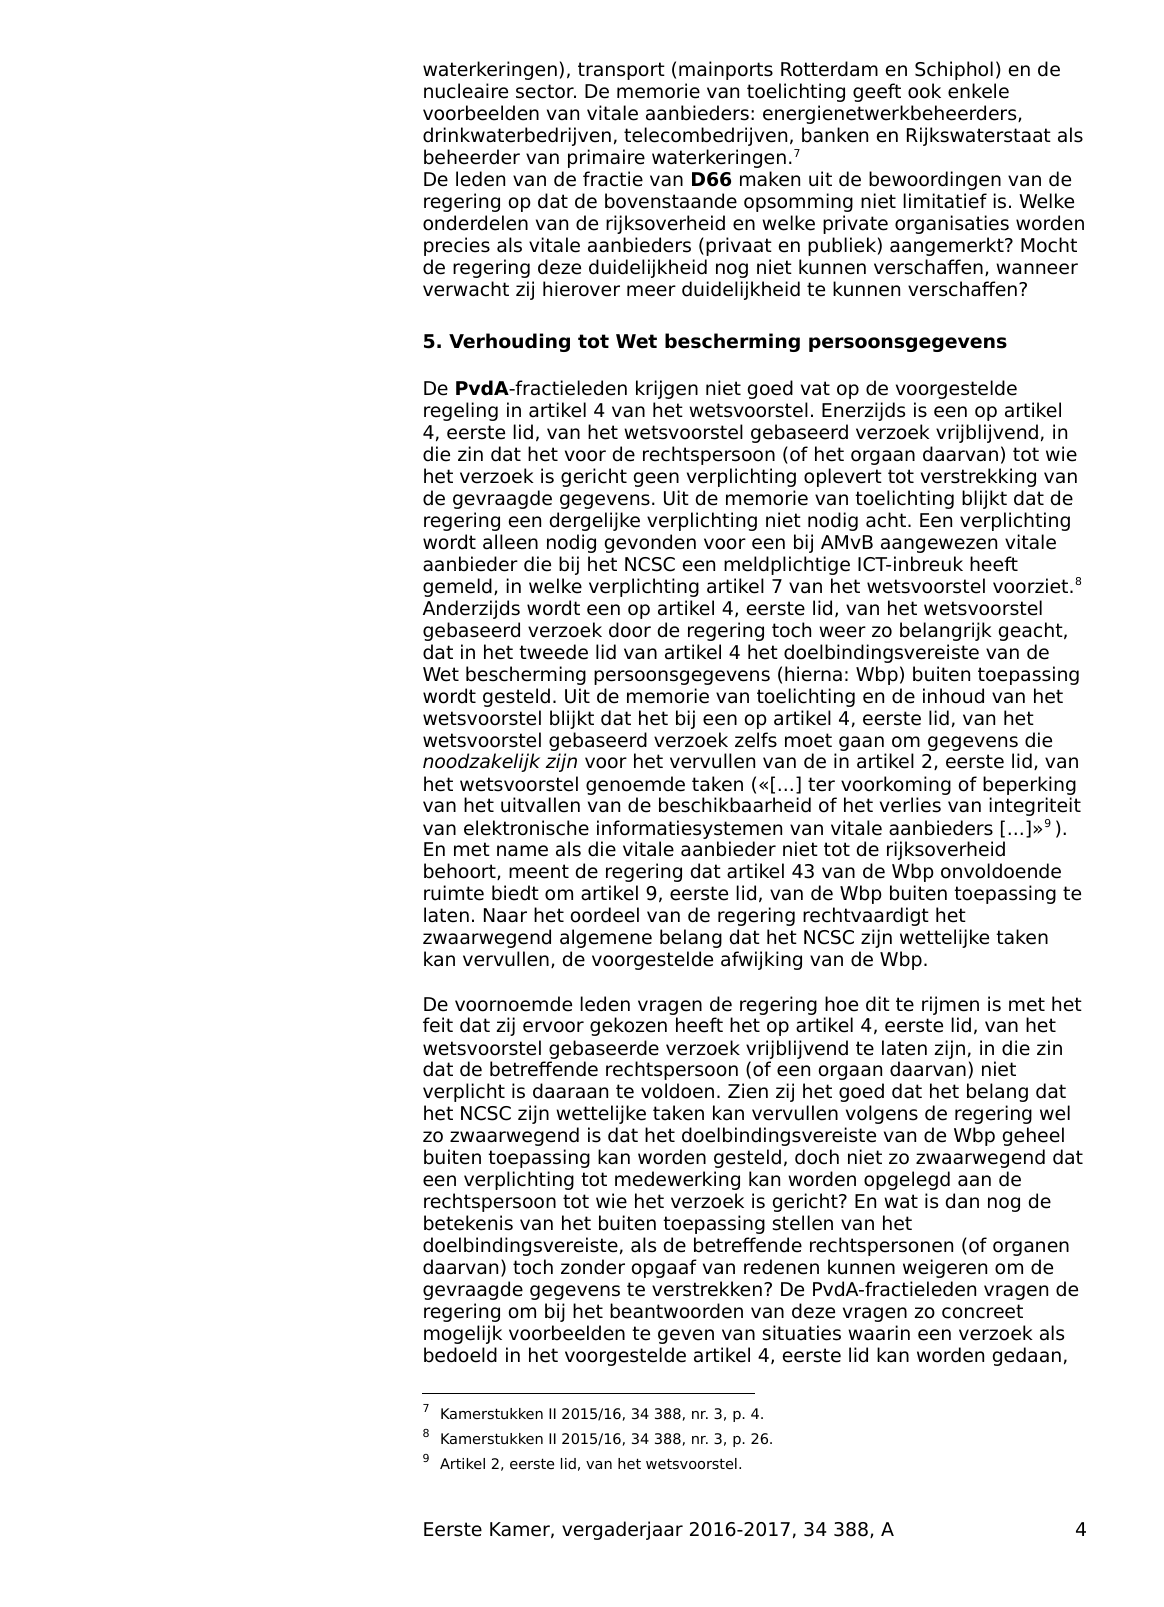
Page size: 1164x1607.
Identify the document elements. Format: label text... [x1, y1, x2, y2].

text Kamerstukken II 2015/16, 34 388, nr. 3, p. 4. [422, 1402, 1087, 1424]
text Artikel 2, eerste lid, van het wetsvoorstel. [422, 1452, 1087, 1474]
text De voornoemde leden vragen de regering hoe dit te rijmen is met het feit dat zij ervoor gekozen heeft het op artikel 4, eerste lid, van het wetsvoorstel gebaseerde verzoek vrijblijvend te laten zijn, in die zin dat de betreffende rechtspersoon (of een orgaan daarvan) niet verplicht is daaraan te voldoen. Zien zij het goed dat het belang dat het NCSC zijn wettelijke taken kan vervullen volgens de regering wel zo zwaarwegend is dat het doelbindingsvereiste van de Wbp geheel buiten toepassing kan worden gesteld, doch niet zo zwaarwegend dat een verplichting tot medewerking kan worden opgelegd aan de rechtspersoon tot wie het verzoek is gericht? En wat is dan nog de betekenis van het buiten toepassing stellen van het doelbindingsvereiste, als de betreffende rechtspersonen (of organen daarvan) toch zonder opgaaf van redenen kunnen weigeren om de gevraagde gegevens te verstrekken? De PvdA-fractieleden vragen de regering om bij het beantwoorden van deze vragen zo concreet mogelijk voorbeelden te geven van situaties waarin een verzoek als bedoeld in het voorgestelde artikel 4, eerste lid kan worden gedaan, [422, 993, 1087, 1367]
text waterkeringen), transport (mainports Rotterdam en Schiphol) en de nucleaire sector. De memorie van toelichting geeft ook enkele voorbeelden van vitale aanbieders: energienetwerkbeheerders, drinkwaterbedrijven, telecombedrijven, banken en Rijkswaterstaat als beheerder van primaire waterkeringen. [422, 59, 1087, 169]
text De leden van de fractie van D66 maken uit de bewoordingen van de regering op dat de bovenstaande opsomming niet limitatief is. Welke onderdelen van de rijksoverheid en welke private organisaties worden precies als vitale aanbieders (privaat en publiek) aangemerkt? Mocht de regering deze duidelijkheid nog niet kunnen verschaffen, wanneer verwacht zij hierover meer duidelijkheid te kunnen verschaffen? [422, 169, 1087, 301]
subtitle 5. Verhouding tot Wet bescherming persoonsgegevens [422, 331, 1087, 353]
text Kamerstukken II 2015/16, 34 388, nr. 3, p. 26. [422, 1427, 1087, 1449]
text De PvdA-fractieleden krijgen niet goed vat op de voorgestelde regeling in artikel 4 van het wetsvoorstel. Enerzijds is een op artikel 4, eerste lid, van het wetsvoorstel gebaseerd verzoek vrijblijvend, in die zin dat het voor de rechtspersoon (of het orgaan daarvan) tot wie het verzoek is gericht geen verplichting oplevert tot verstrekking van de gevraagde gegevens. Uit de memorie van toelichting blijkt dat de regering een dergelijke verplichting niet nodig acht. Een verplichting wordt alleen nodig gevonden voor een bij AMvB aangewezen vitale aanbieder die bij het NCSC een meldplichtige ICT-inbreuk heeft gemeld, in welke verplichting artikel 7 van het wetsvoorstel voorziet. Anderzijds wordt een op artikel 4, eerste lid, van het wetsvoorstel gebaseerd verzoek door de regering toch weer zo belangrijk geacht, dat in het tweede lid van artikel 4 het doelbindingsvereiste van de Wet bescherming persoonsgegevens (hierna: Wbp) buiten toepassing wordt gesteld. Uit de memorie van toelichting en de inhoud van het wetsvoorstel blijkt dat het bij een op artikel 4, eerste lid, van het wetsvoorstel gebaseerd verzoek zelfs moet gaan om gegevens die noodzakelijk zijn voor het vervullen van de in artikel 2, eerste lid, van het wetsvoorstel genoemde taken («[...] ter voorkoming of beperking van het uitvallen van de beschikbaarheid of het verlies van integriteit van elektronische informatiesystemen van vitale aanbieders [...]»). En met name als die vitale aanbieder niet tot de rijksoverheid behoort, meent de regering dat artikel 43 van de Wbp onvoldoende ruimte biedt om artikel 9, eerste lid, van de Wbp buiten toepassing te laten. Naar het oordeel van de regering rechtvaardigt het zwaarwegend algemene belang dat het NCSC zijn wettelijke taken kan vervullen, de voorgestelde afwijking van de Wbp. [422, 378, 1087, 971]
